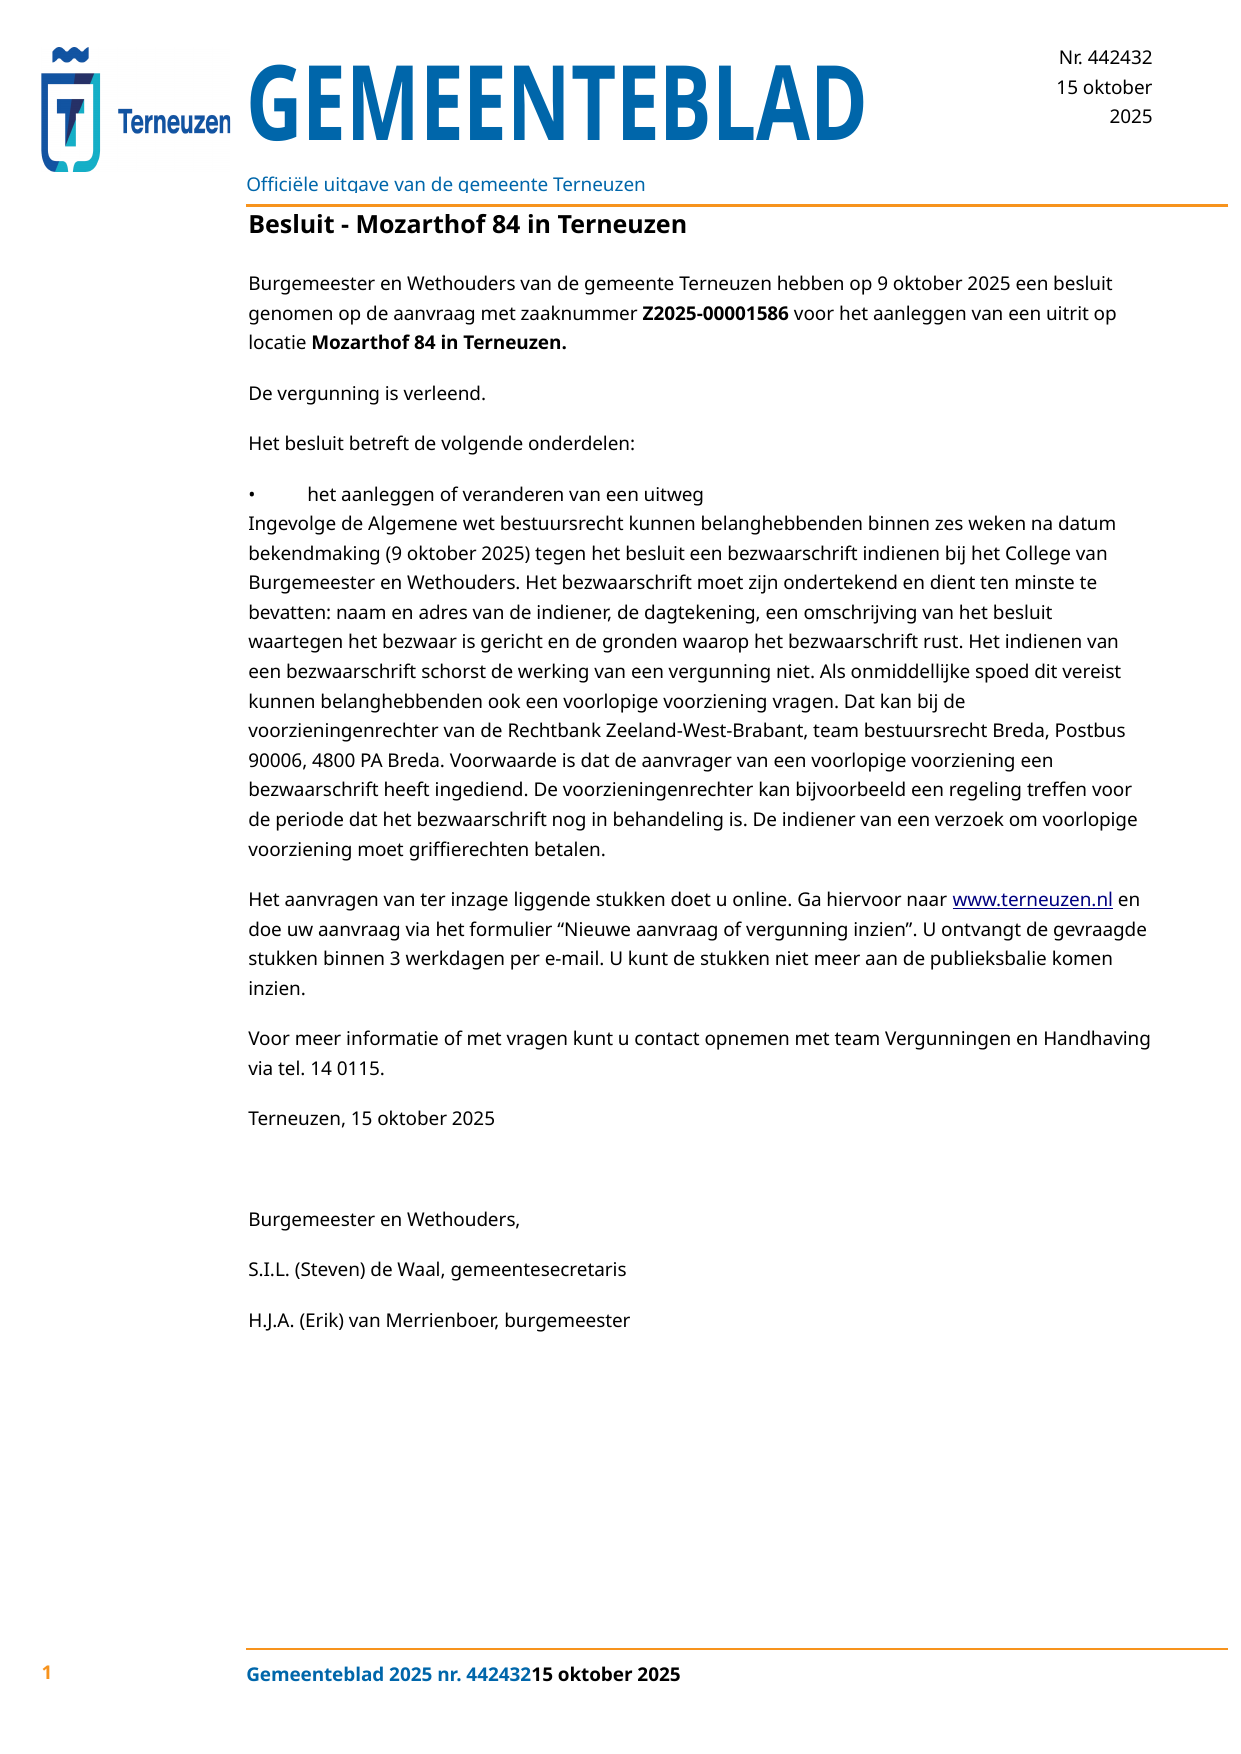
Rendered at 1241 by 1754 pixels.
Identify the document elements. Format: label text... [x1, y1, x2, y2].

text Het besluit betreft de volgende onderdelen: [248, 430, 1152, 456]
text Ingevolge de Algemene wet bestuursrecht kunnen belanghebbenden binnen zes weken na datum bekendmaking (9 oktober 2025) tegen het besluit een bezwaarschrift indienen bij het College van Burgemeester en Wethouders. Het bezwaarschrift moet zijn ondertekend en dient ten minste te bevatten: naam en adres van de indiener, de dagtekening, een omschrijving van het besluit waartegen het bezwaar is gericht en de gronden waarop het bezwaarschrift rust. Het indienen van een bezwaarschrift schorst de werking van een vergunning niet. Als onmiddellijke spoed dit vereist kunnen belanghebbenden ook een voorlopige voorziening vragen. Dat kan bij de voorzieningenrechter van de Rechtbank Zeeland-West-Brabant, team bestuursrecht Breda, Postbus 90006, 4800 PA Breda. Voorwaarde is dat de aanvrager van een voorlopige voorziening een bezwaarschrift heeft ingediend. De voorzieningenrechter kan bijvoorbeeld een regeling treffen voor de periode dat het bezwaarschrift nog in behandeling is. De indiener van een verzoek om voorlopige voorziening moet griffierechten betalen. [248, 510, 1152, 861]
text Voor meer informatie of met vragen kunt u contact opnemen met team Vergunningen en Handhaving via tel. 14 0115. [248, 1025, 1152, 1081]
text Terneuzen, 15 oktober 2025 [248, 1105, 1152, 1131]
picture [41, 47, 231, 172]
text Burgemeester en Wethouders van de gemeente Terneuzen hebben op 9 oktober 2025 een besluit genomen op de aanvraag met zaaknummer Z2025-00001586 voor het aanleggen van een uitrit op locatie Mozarthof 84 in Terneuzen. [248, 270, 1152, 355]
text Besluit - Mozarthof 84 in Terneuzen [248, 207, 1152, 241]
list het aanleggen of veranderen van een uitweg [248, 481, 1152, 506]
text Het aanvragen van ter inzage liggende stukken doet u online. Ga hiervoor naar www.terneuzen.nl en doe uw aanvraag via het formulier “Nieuwe aanvraag of vergunning inzien”. U ontvangt de gevraagde stukken binnen 3 werkdagen per e-mail. U kunt de stukken niet meer aan de publieksbalie komen inzien. [248, 886, 1152, 1001]
text Burgemeester en Wethouders, [248, 1206, 1152, 1232]
text S.I.L. (Steven) de Waal, gemeentesecretaris [248, 1257, 1152, 1282]
text De vergunning is verleend. [248, 380, 1152, 406]
text H.J.A. (Erik) van Merrienboer, burgemeester [248, 1307, 1152, 1333]
